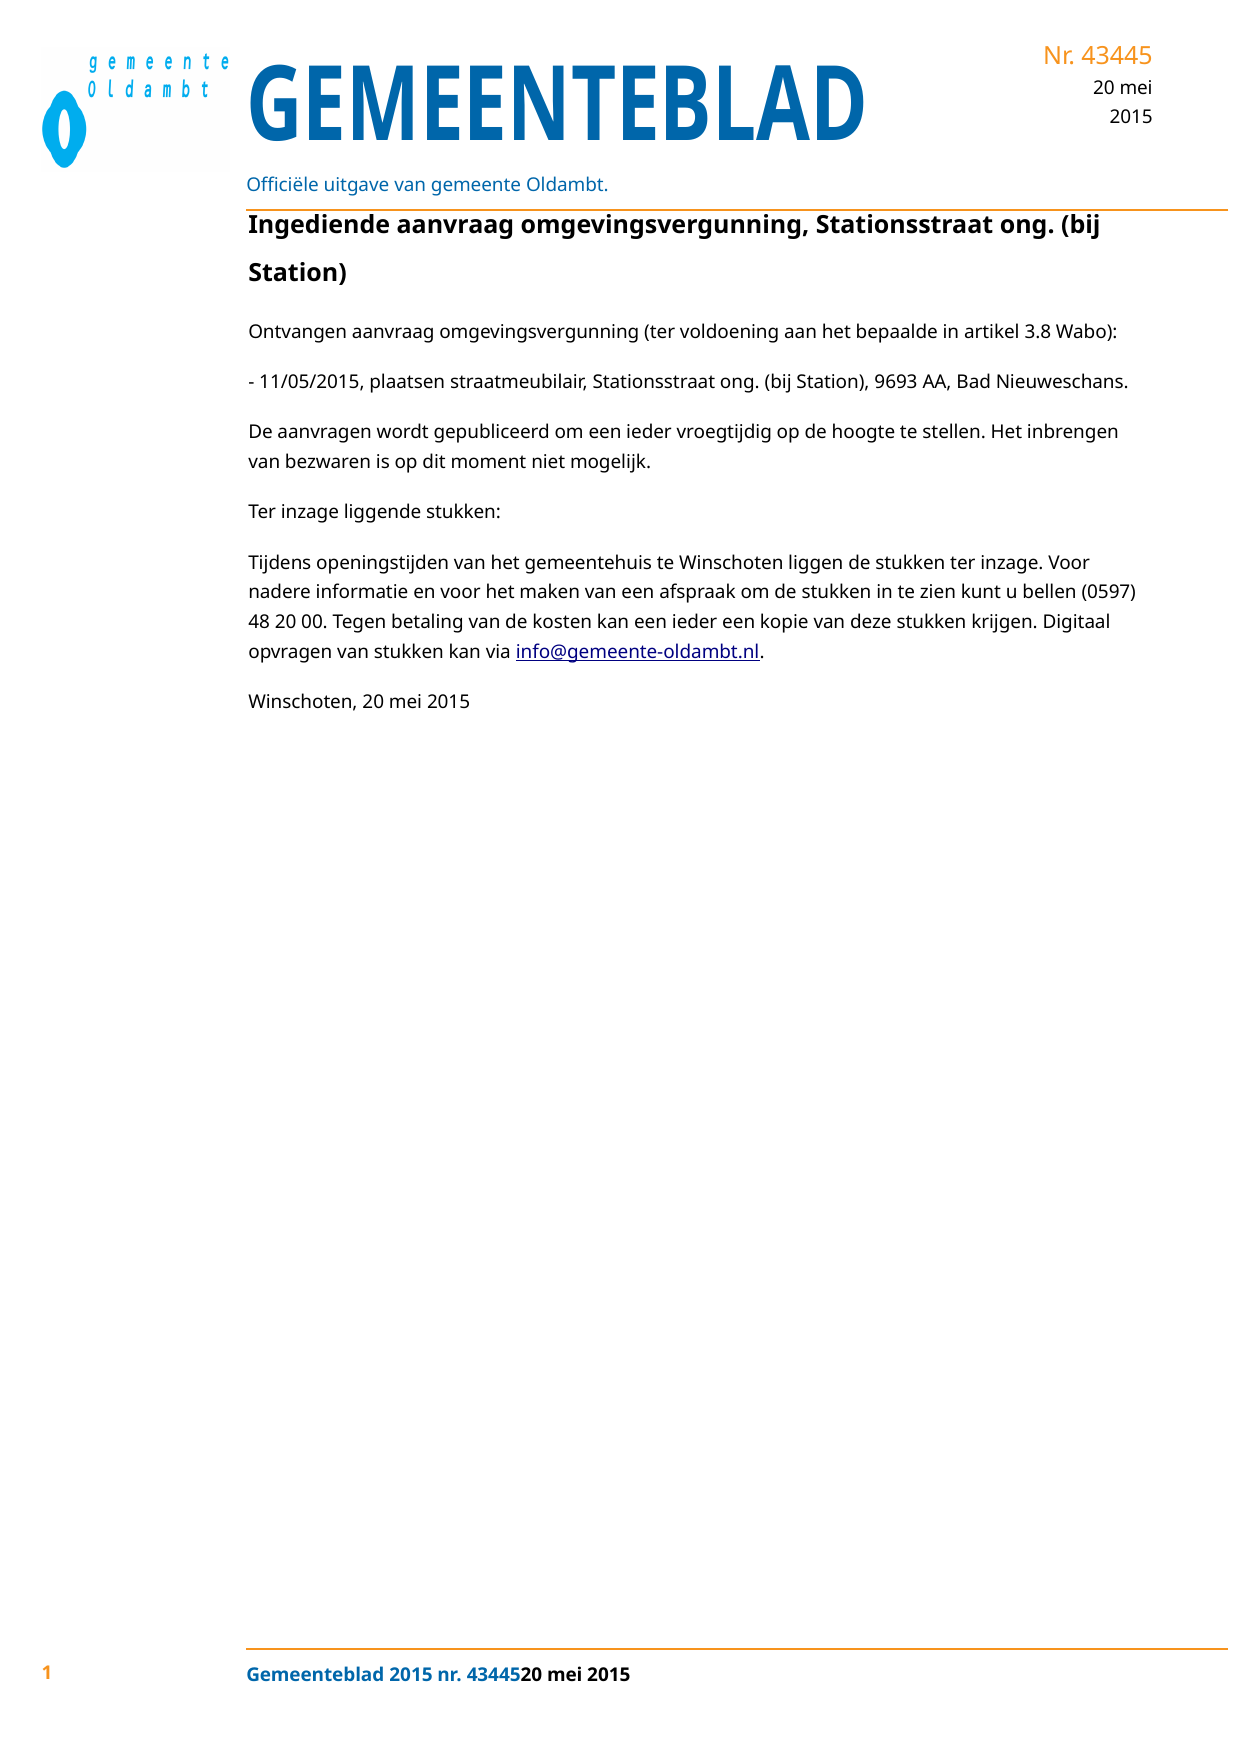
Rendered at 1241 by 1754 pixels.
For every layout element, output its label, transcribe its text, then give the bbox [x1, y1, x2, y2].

text De aanvragen wordt gepubliceerd om een ieder vroegtijdig op de hoogte te stellen. Het inbrengen van bezwaren is op dit moment niet mogelijk. [248, 419, 1152, 474]
picture [41, 47, 231, 172]
text - 11/05/2015, plaatsen straatmeubilair, Stationsstraat ong. (bij Station), 9693 AA, Bad Nieuweschans. [248, 368, 1152, 394]
text Ingediende aanvraag omgevingsvergunning, Stationsstraat ong. (bij Station) [248, 211, 1152, 288]
text Tijdens openingstijden van het gemeentehuis te Winschoten liggen de stukken ter inzage. Voor nadere informatie en voor het maken van een afspraak om de stukken in te zien kunt u bellen (0597) 48 20 00. Tegen betaling van de kosten kan een ieder een kopie van deze stukken krijgen. Digitaal opvragen van stukken kan via info@gemeente-oldambt.nl. [248, 549, 1152, 664]
text Ter inzage liggende stukken: [248, 499, 1152, 524]
text Ontvangen aanvraag omgevingsvergunning (ter voldoening aan het bepaalde in artikel 3.8 Wabo): [248, 318, 1152, 344]
text Winschoten, 20 mei 2015 [248, 688, 1152, 714]
